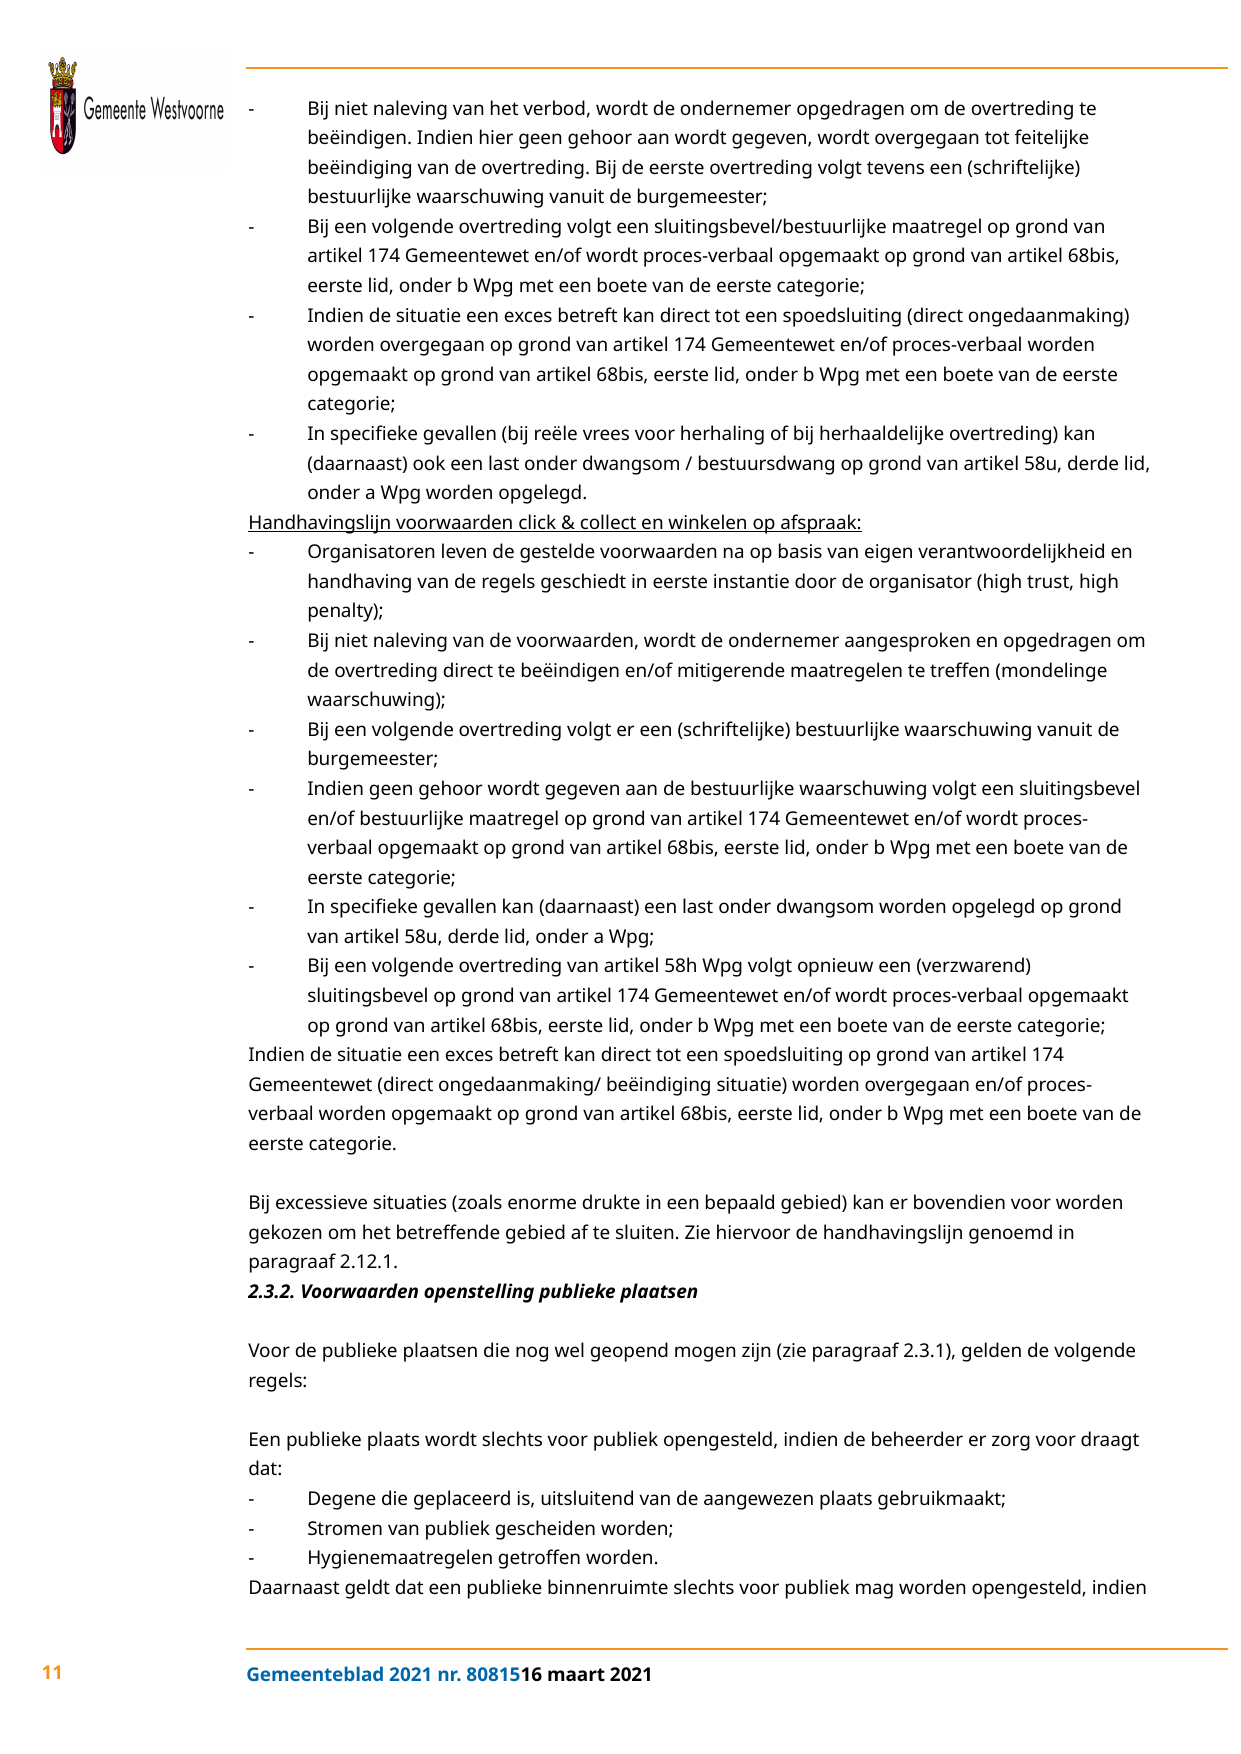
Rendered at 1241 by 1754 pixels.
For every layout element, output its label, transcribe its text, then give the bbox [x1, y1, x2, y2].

text Bij excessieve situaties (zoals enorme drukte in een bepaald gebied) kan er bovendien voor worden gekozen om het betreffende gebied af te sluiten. Zie hiervoor de handhavingslijn genoemd in paragraaf 2.12.1. [248, 1189, 1152, 1274]
list Bij een volgende overtreding volgt er een (schriftelijke) bestuurlijke waarschuwing vanuit de burgemeester; [248, 716, 1152, 771]
text Handhavingslijn voorwaarden click & collect en winkelen op afspraak: [248, 509, 1152, 535]
list Bij een volgende overtreding volgt een sluitingsbevel/bestuurlijke maatregel op grond van artikel 174 Gemeentewet en/of wordt proces-verbaal opgemaakt op grond van artikel 68bis, eerste lid, onder b Wpg met een boete van de eerste categorie; [248, 213, 1152, 298]
list Hygienemaatregelen getroffen worden. [248, 1544, 1152, 1570]
text Daarnaast geldt dat een publieke binnenruimte slechts voor publiek mag worden opengesteld, indien [248, 1574, 1152, 1600]
list Organisatoren leven de gestelde voorwaarden na op basis van eigen verantwoordelijkheid en handhaving van de regels geschiedt in eerste instantie door de organisator (high trust, high penalty); [248, 538, 1152, 623]
list Bij niet naleving van het verbod, wordt de ondernemer opgedragen om de overtreding te beëindigen. Indien hier geen gehoor aan wordt gegeven, wordt overgegaan tot feitelijke beëindiging van de overtreding. Bij de eerste overtreding volgt tevens een (schriftelijke) bestuurlijke waarschuwing vanuit de burgemeester; [248, 95, 1152, 209]
list Indien de situatie een exces betreft kan direct tot een spoedsluiting (direct ongedaanmaking) worden overgegaan op grond van artikel 174 Gemeentewet en/of proces-verbaal worden opgemaakt op grond van artikel 68bis, eerste lid, onder b Wpg met een boete van de eerste categorie; [248, 302, 1152, 416]
text Een publieke plaats wordt slechts voor publiek opengesteld, indien de beheerder er zorg voor draagt dat: [248, 1426, 1152, 1481]
list In specifieke gevallen (bij reële vrees voor herhaling of bij herhaaldelijke overtreding) kan (daarnaast) ook een last onder dwangsom / bestuursdwang op grond van artikel 58u, derde lid, onder a Wpg worden opgelegd. [248, 420, 1152, 505]
list Indien geen gehoor wordt gegeven aan de bestuurlijke waarschuwing volgt een sluitingsbevel en/of bestuurlijke maatregel op grond van artikel 174 Gemeentewet en/of wordt proces-verbaal opgemaakt op grond van artikel 68bis, eerste lid, onder b Wpg met een boete van de eerste categorie; [248, 775, 1152, 890]
list In specifieke gevallen kan (daarnaast) een last onder dwangsom worden opgelegd op grond van artikel 58u, derde lid, onder a Wpg; [248, 893, 1152, 949]
list Bij een volgende overtreding van artikel 58h Wpg volgt opnieuw een (verzwarend) sluitingsbevel op grond van artikel 174 Gemeentewet en/of wordt proces-verbaal opgemaakt op grond van artikel 68bis, eerste lid, onder b Wpg met een boete van de eerste categorie; [248, 953, 1152, 1038]
list Bij niet naleving van de voorwaarden, wordt de ondernemer aangesproken en opgedragen om de overtreding direct te beëindigen en/of mitigerende maatregelen te treffen (mondelinge waarschuwing); [248, 627, 1152, 712]
picture [41, 47, 231, 172]
list Degene die geplaceerd is, uitsluitend van de aangewezen plaats gebruikmaakt; [248, 1485, 1152, 1511]
list Stromen van publiek gescheiden worden; [248, 1515, 1152, 1541]
text Indien de situatie een exces betreft kan direct tot een spoedsluiting op grond van artikel 174 Gemeentewet (direct ongedaanmaking/ beëindiging situatie) worden overgegaan en/of proces-verbaal worden opgemaakt op grond van artikel 68bis, eerste lid, onder b Wpg met een boete van de eerste categorie. [248, 1041, 1152, 1156]
text 2.3.2. Voorwaarden openstelling publieke plaatsen [248, 1278, 1152, 1304]
text Voor de publieke plaatsen die nog wel geopend mogen zijn (zie paragraaf 2.3.1), gelden de volgende regels: [248, 1337, 1152, 1393]
